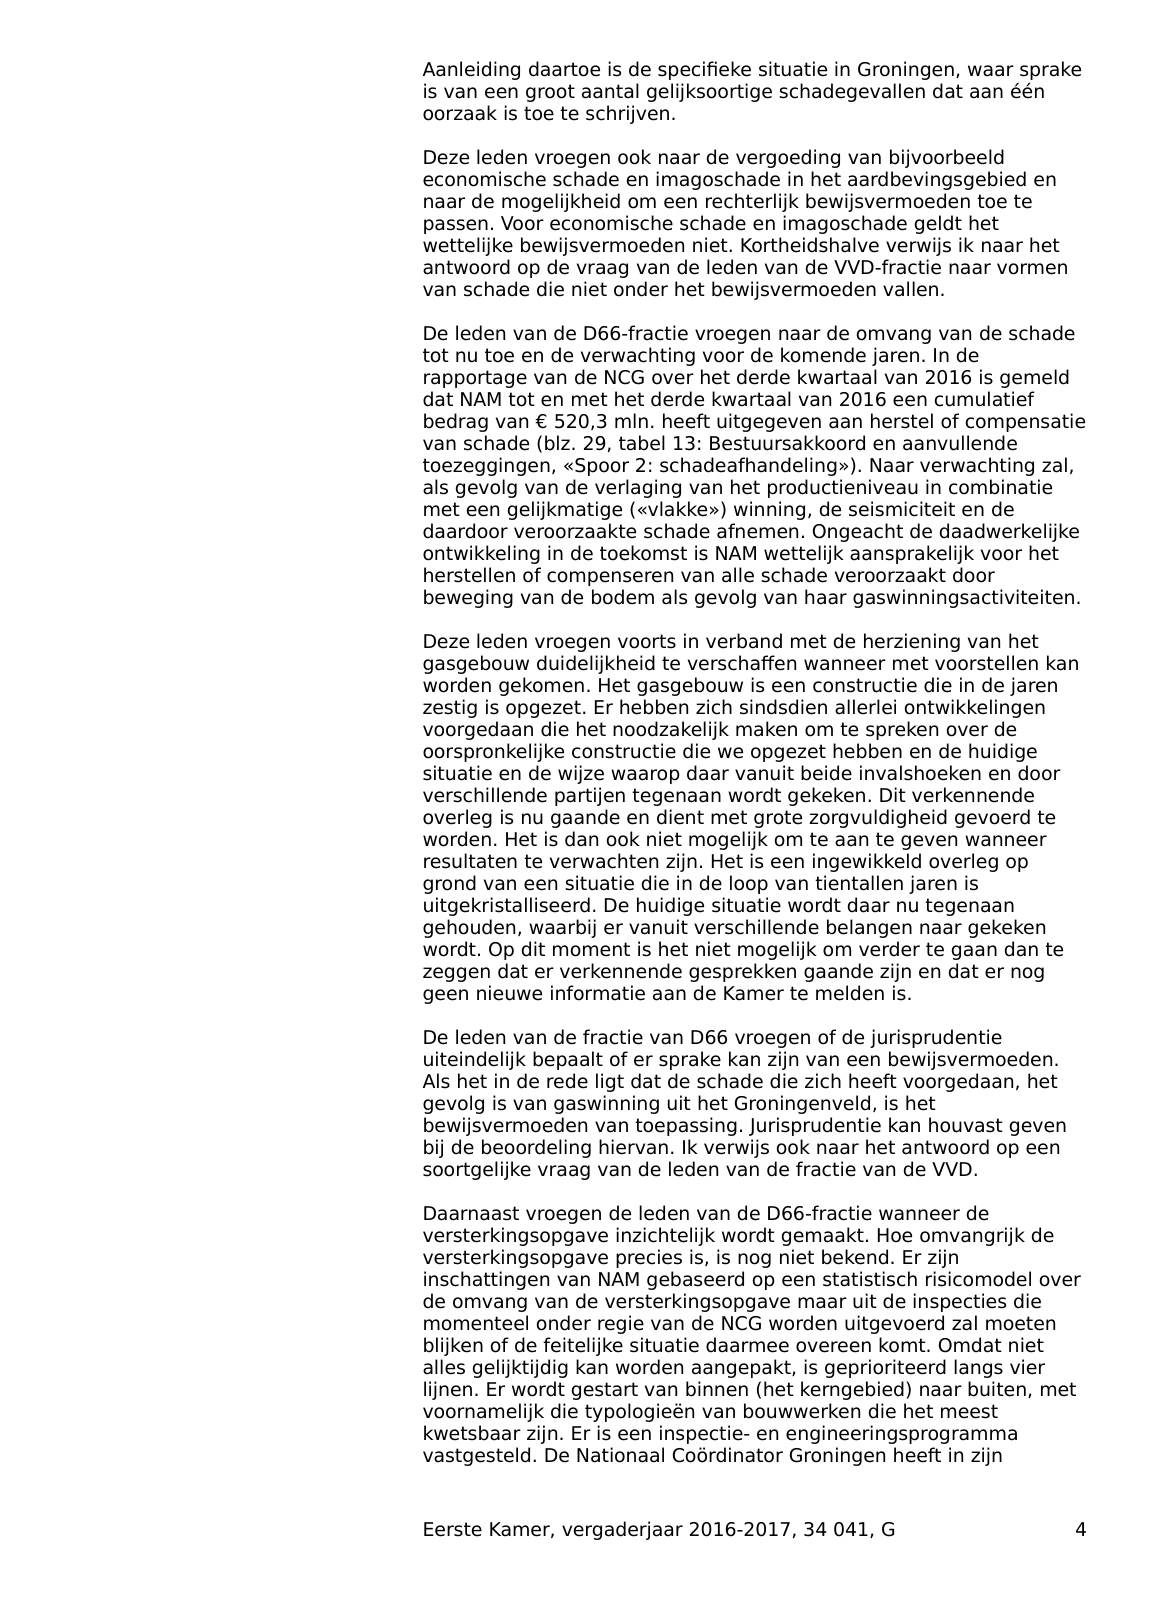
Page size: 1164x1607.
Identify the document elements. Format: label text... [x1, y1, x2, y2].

text De leden van de fractie van D66 vroegen of de jurisprudentie uiteindelijk bepaalt of er sprake kan zijn van een bewijsvermoeden. Als het in de rede ligt dat de schade die zich heeft voorgedaan, het gevolg is van gaswinning uit het Groningenveld, is het bewijsvermoeden van toepassing. Jurisprudentie kan houvast geven bij de beoordeling hiervan. Ik verwijs ook naar het antwoord op een soortgelijke vraag van de leden van de fractie van de VVD. [422, 1027, 1087, 1181]
text Deze leden vroegen ook naar de vergoeding van bijvoorbeeld economische schade en imagoschade in het aardbevingsgebied en naar de mogelijkheid om een rechterlijk bewijsvermoeden toe te passen. Voor economische schade en imagoschade geldt het wettelijke bewijsvermoeden niet. Kortheidshalve verwijs ik naar het antwoord op de vraag van de leden van de VVD-fractie naar vormen van schade die niet onder het bewijsvermoeden vallen. [422, 147, 1087, 301]
text Deze leden vroegen voorts in verband met de herziening van het gasgebouw duidelijkheid te verschaffen wanneer met voorstellen kan worden gekomen. Het gasgebouw is een constructie die in de jaren zestig is opgezet. Er hebben zich sindsdien allerlei ontwikkelingen voorgedaan die het noodzakelijk maken om te spreken over de oorspronkelijke constructie die we opgezet hebben en de huidige situatie en de wijze waarop daar vanuit beide invalshoeken en door verschillende partijen tegenaan wordt gekeken. Dit verkennende overleg is nu gaande en dient met grote zorgvuldigheid gevoerd te worden. Het is dan ook niet mogelijk om te aan te geven wanneer resultaten te verwachten zijn. Het is een ingewikkeld overleg op grond van een situatie die in de loop van tientallen jaren is uitgekristalliseerd. De huidige situatie wordt daar nu tegenaan gehouden, waarbij er vanuit verschillende belangen naar gekeken wordt. Op dit moment is het niet mogelijk om verder te gaan dan te zeggen dat er verkennende gesprekken gaande zijn en dat er nog geen nieuwe informatie aan de Kamer te melden is. [422, 631, 1087, 1005]
text Daarnaast vroegen de leden van de D66-fractie wanneer de versterkingsopgave inzichtelijk wordt gemaakt. Hoe omvangrijk de versterkingsopgave precies is, is nog niet bekend. Er zijn inschattingen van NAM gebaseerd op een statistisch risicomodel over de omvang van de versterkingsopgave maar uit de inspecties die momenteel onder regie van de NCG worden uitgevoerd zal moeten blijken of de feitelijke situatie daarmee overeen komt. Omdat niet alles gelijktijdig kan worden aangepakt, is geprioriteerd langs vier lijnen. Er wordt gestart van binnen (het kerngebied) naar buiten, met voornamelijk die typologieën van bouwwerken die het meest kwetsbaar zijn. Er is een inspectie- en engineeringsprogramma vastgesteld. De Nationaal Coördinator Groningen heeft in zijn [422, 1203, 1087, 1467]
text De leden van de D66-fractie vroegen naar de omvang van de schade tot nu toe en de verwachting voor de komende jaren. In de rapportage van de NCG over het derde kwartaal van 2016 is gemeld dat NAM tot en met het derde kwartaal van 2016 een cumulatief bedrag van € 520,3 mln. heeft uitgegeven aan herstel of compensatie van schade (blz. 29, tabel 13: Bestuursakkoord en aanvullende toezeggingen, «Spoor 2: schadeafhandeling»). Naar verwachting zal, als gevolg van de verlaging van het productieniveau in combinatie met een gelijkmatige («vlakke») winning, de seismiciteit en de daardoor veroorzaakte schade afnemen. Ongeacht de daadwerkelijke ontwikkeling in de toekomst is NAM wettelijk aansprakelijk voor het herstellen of compenseren van alle schade veroorzaakt door beweging van de bodem als gevolg van haar gaswinningsactiviteiten. [422, 323, 1087, 609]
text Aanleiding daartoe is de specifieke situatie in Groningen, waar sprake is van een groot aantal gelijksoortige schadegevallen dat aan één oorzaak is toe te schrijven. [422, 59, 1087, 125]
